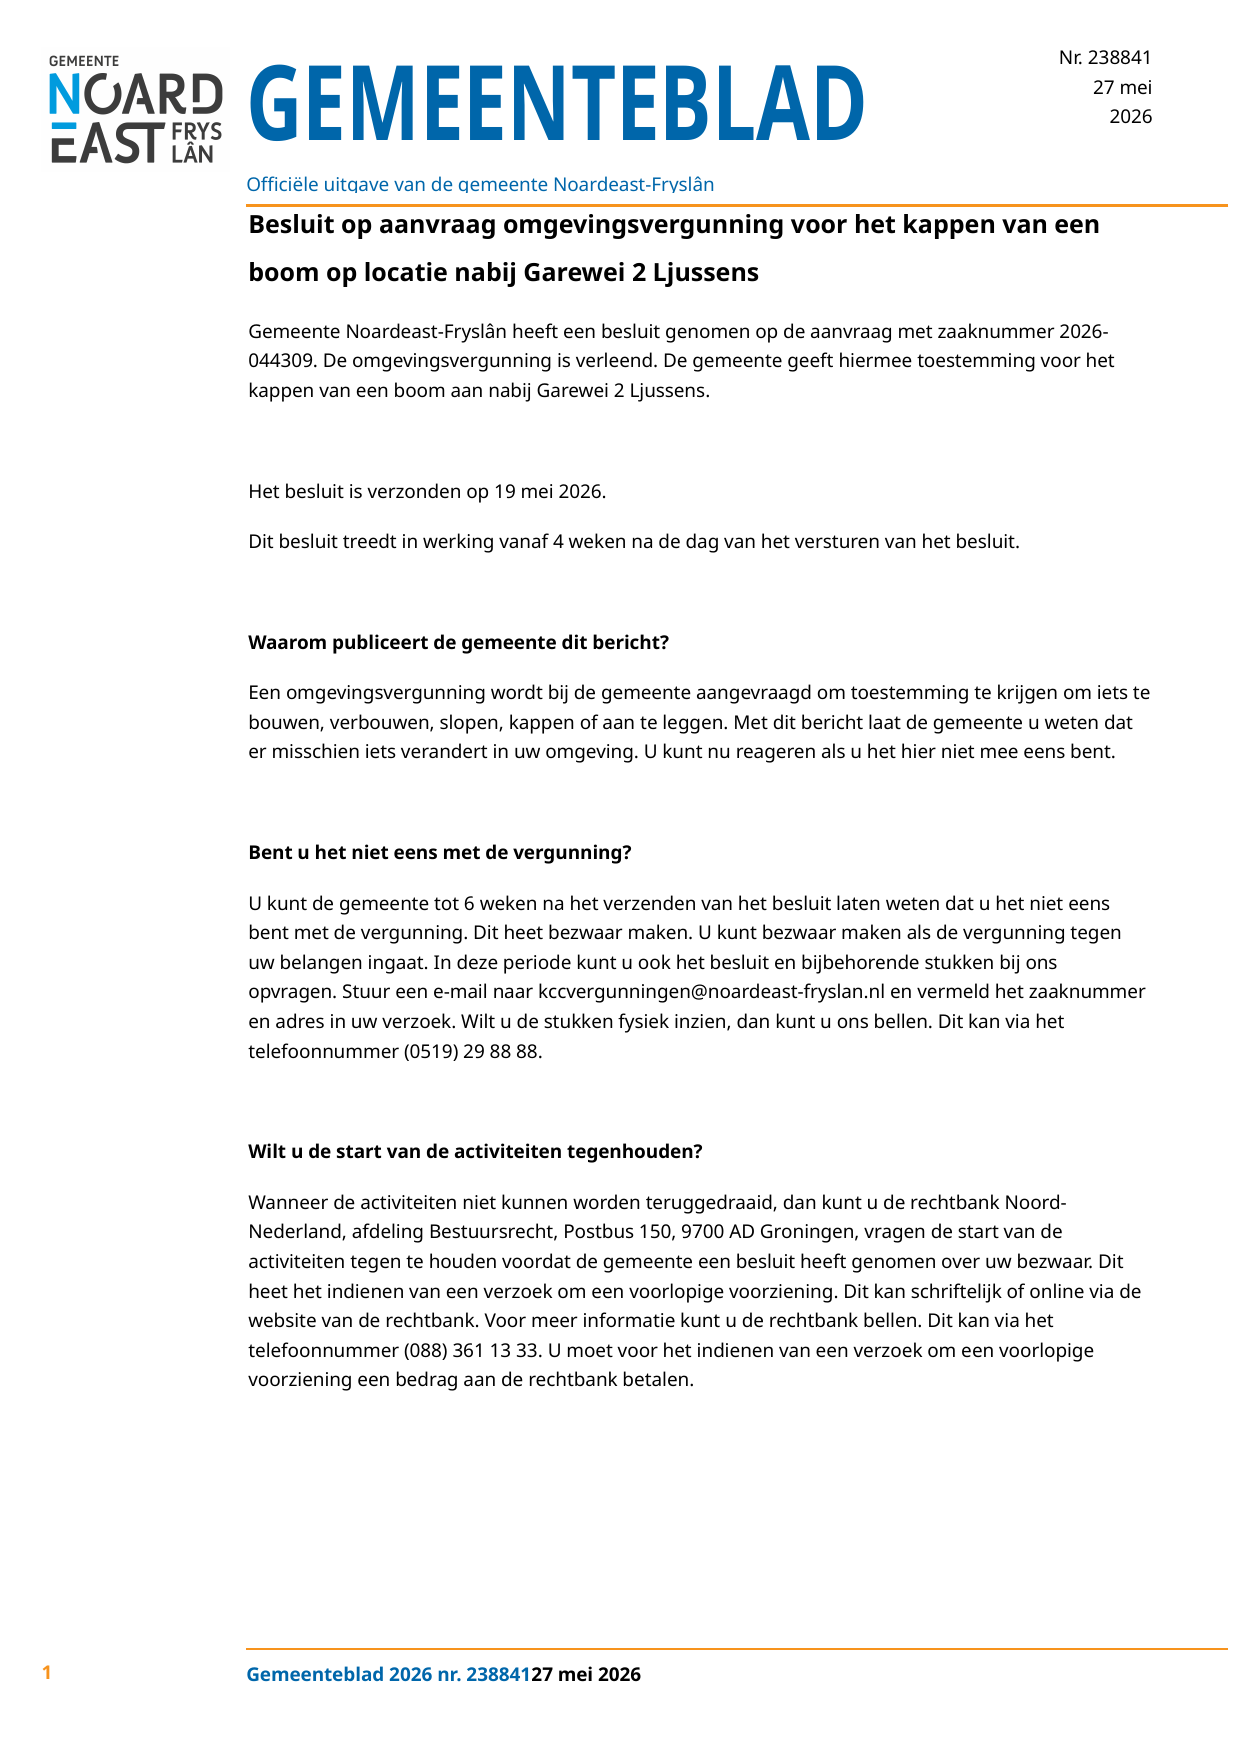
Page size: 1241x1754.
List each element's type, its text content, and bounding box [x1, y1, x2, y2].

text Wilt u de start van de activiteiten tegenhouden? [248, 1139, 1152, 1164]
text Bent u het niet eens met de vergunning? [248, 839, 1152, 865]
picture [41, 47, 231, 172]
text Gemeente Noardeast-Fryslân heeft een besluit genomen op de aanvraag met zaaknummer 2026-044309. De omgevingsvergunning is verleend. De gemeente geeft hiermee toestemming voor het kappen van een boom aan nabij Garewei 2 Ljussens. [248, 318, 1152, 403]
text Wanneer de activiteiten niet kunnen worden teruggedraaid, dan kunt u de rechtbank Noord-Nederland, afdeling Bestuursrecht, Postbus 150, 9700 AD Groningen, vragen de start van de activiteiten tegen te houden voordat de gemeente een besluit heeft genomen over uw bezwaar. Dit heet het indienen van een verzoek om een voorlopige voorziening. Dit kan schriftelijk of online via de website van de rechtbank. Voor meer informatie kunt u de rechtbank bellen. Dit kan via het telefoonnummer (088) 361 13 33. U moet voor het indienen van een verzoek om een voorlopige voorziening een bedrag aan de rechtbank betalen. [248, 1189, 1152, 1392]
text U kunt de gemeente tot 6 weken na het verzenden van het besluit laten weten dat u het niet eens bent met de vergunning. Dit heet bezwaar maken. U kunt bezwaar maken als de vergunning tegen uw belangen ingaat. In deze periode kunt u ook het besluit en bijbehorende stukken bij ons opvragen. Stuur een e-mail naar kccvergunningen@noardeast-fryslan.nl en vermeld het zaaknummer en adres in uw verzoek. Wilt u de stukken fysiek inzien, dan kunt u ons bellen. Dit kan via het telefoonnummer (0519) 29 88 88. [248, 890, 1152, 1064]
text Besluit op aanvraag omgevingsvergunning voor het kappen van een boom op locatie nabij Garewei 2 Ljussens [248, 207, 1152, 288]
text Waarom publiceert de gemeente dit bericht? [248, 629, 1152, 655]
text Het besluit is verzonden op 19 mei 2026. [248, 478, 1152, 504]
text Een omgevingsvergunning wordt bij de gemeente aangevraagd om toestemming te krijgen om iets te bouwen, verbouwen, slopen, kappen of aan te leggen. Met dit bericht laat de gemeente u weten dat er misschien iets verandert in uw omgeving. U kunt nu reageren als u het hier niet mee eens bent. [248, 679, 1152, 764]
text Dit besluit treedt in werking vanaf 4 weken na de dag van het versturen van het besluit. [248, 528, 1152, 554]
